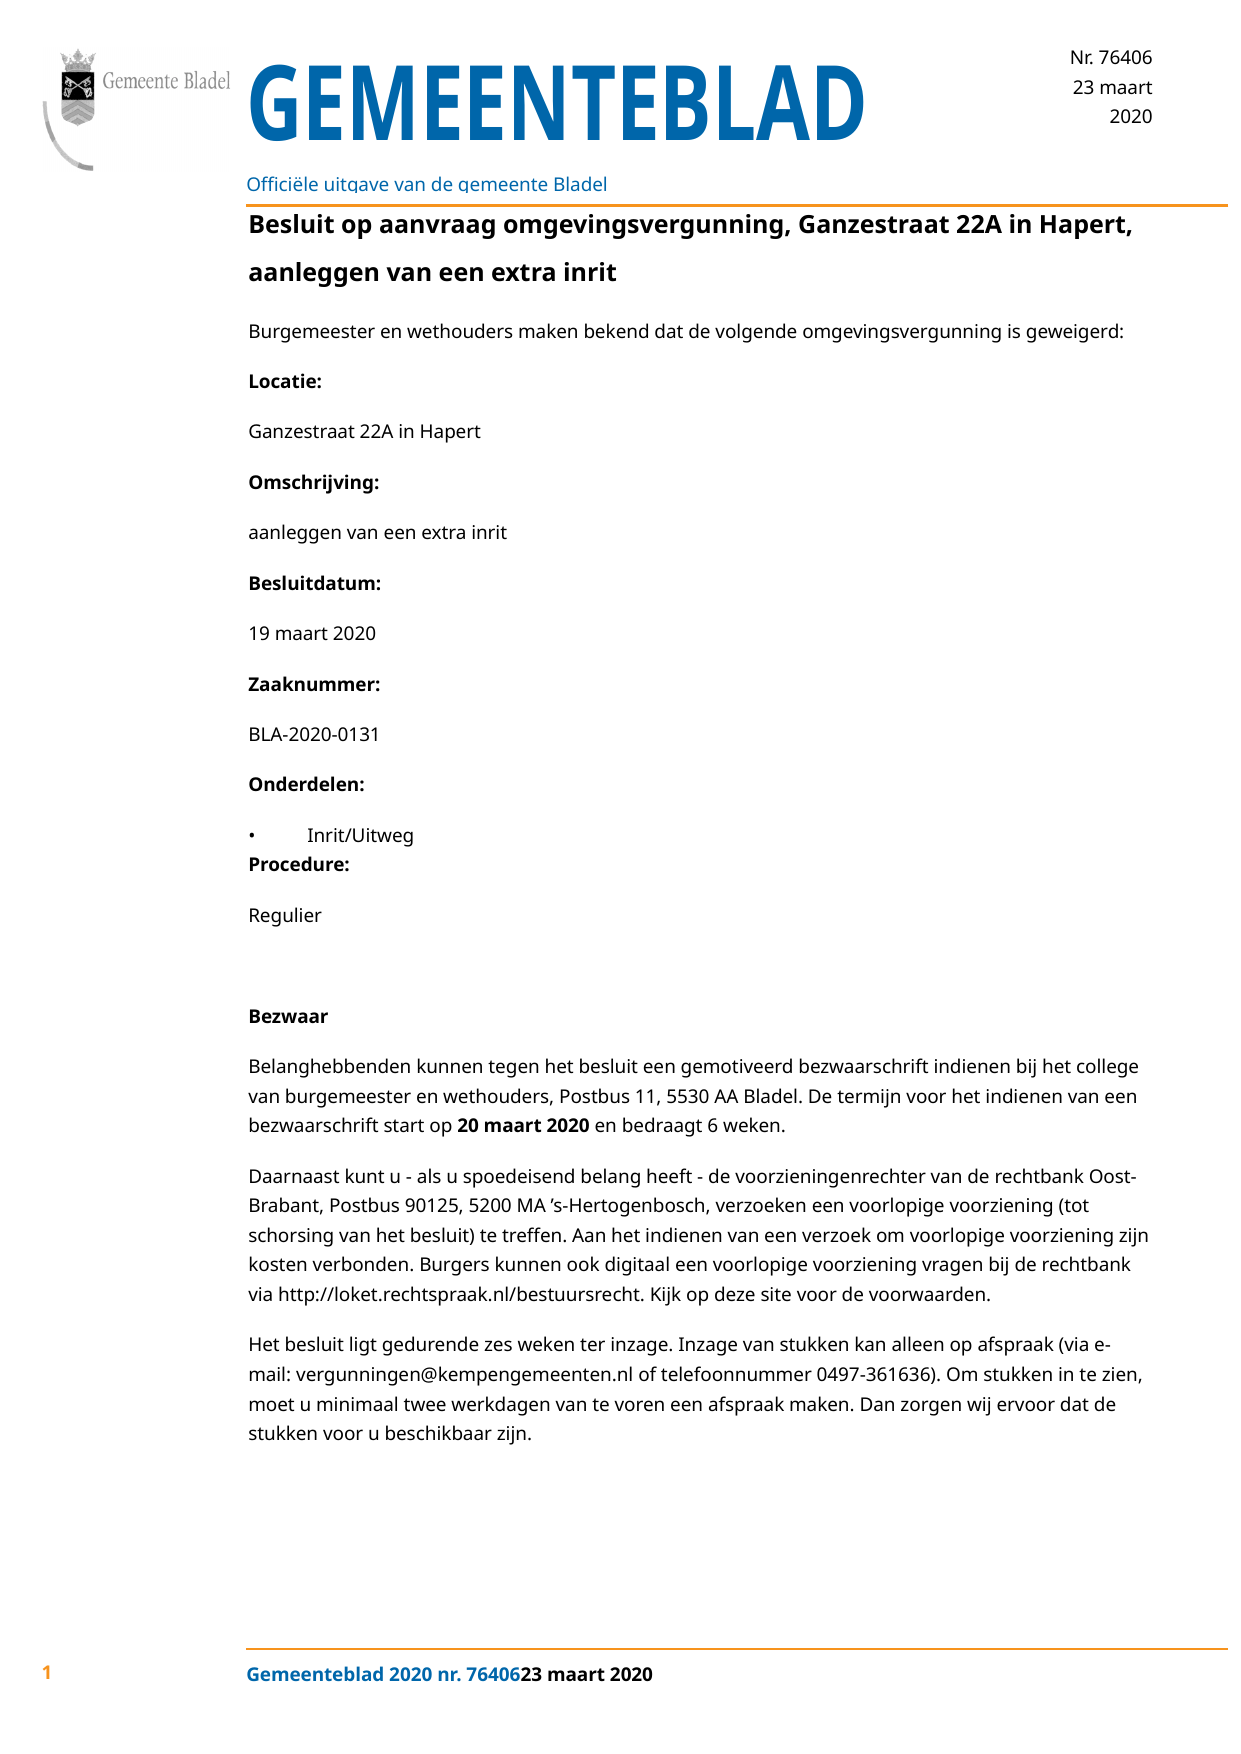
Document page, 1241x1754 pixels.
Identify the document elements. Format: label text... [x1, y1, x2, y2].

text Procedure: [248, 852, 1152, 877]
text aanleggen van een extra inrit [248, 519, 1152, 545]
list Inrit/Uitweg [248, 822, 1152, 848]
text Zaaknummer: [248, 671, 1152, 697]
text Daarnaast kunt u - als u spoedeisend belang heeft - de voorzieningenrechter van de rechtbank Oost-Brabant, Postbus 90125, 5200 MA ’s-Hertogenbosch, verzoeken een voorlopige voorziening (tot schorsing van het besluit) te treffen. Aan het indienen van een verzoek om voorlopige voorziening zijn kosten verbonden. Burgers kunnen ook digitaal een voorlopige voorziening vragen bij de rechtbank via http://loket.rechtspraak.nl/bestuursrecht. Kijk op deze site voor de voorwaarden. [248, 1163, 1152, 1307]
text Omschrijving: [248, 469, 1152, 495]
text Het besluit ligt gedurende zes weken ter inzage. Inzage van stukken kan alleen op afspraak (via e-mail: vergunningen@kempengemeenten.nl of telefoonnummer 0497-361636). Om stukken in te zien, moet u minimaal twee werkdagen van te voren een afspraak maken. Dan zorgen wij ervoor dat de stukken voor u beschikbaar zijn. [248, 1332, 1152, 1446]
text Besluitdatum: [248, 570, 1152, 596]
picture [41, 47, 231, 172]
text BLA-2020-0131 [248, 721, 1152, 747]
text Locatie: [248, 368, 1152, 394]
text Belanghebbenden kunnen tegen het besluit een gemotiveerd bezwaarschrift indienen bij het college van burgemeester en wethouders, Postbus 11, 5530 AA Bladel. De termijn voor het indienen van een bezwaarschrift start op 20 maart 2020 en bedraagt 6 weken. [248, 1053, 1152, 1138]
text Besluit op aanvraag omgevingsvergunning, Ganzestraat 22A in Hapert, aanleggen van een extra inrit [248, 207, 1152, 288]
text Regulier [248, 902, 1152, 928]
text Burgemeester en wethouders maken bekend dat de volgende omgevingsvergunning is geweigerd: [248, 318, 1152, 344]
text Onderdelen: [248, 772, 1152, 797]
text 19 maart 2020 [248, 620, 1152, 646]
text Bezwaar [248, 1003, 1152, 1029]
text Ganzestraat 22A in Hapert [248, 419, 1152, 444]
